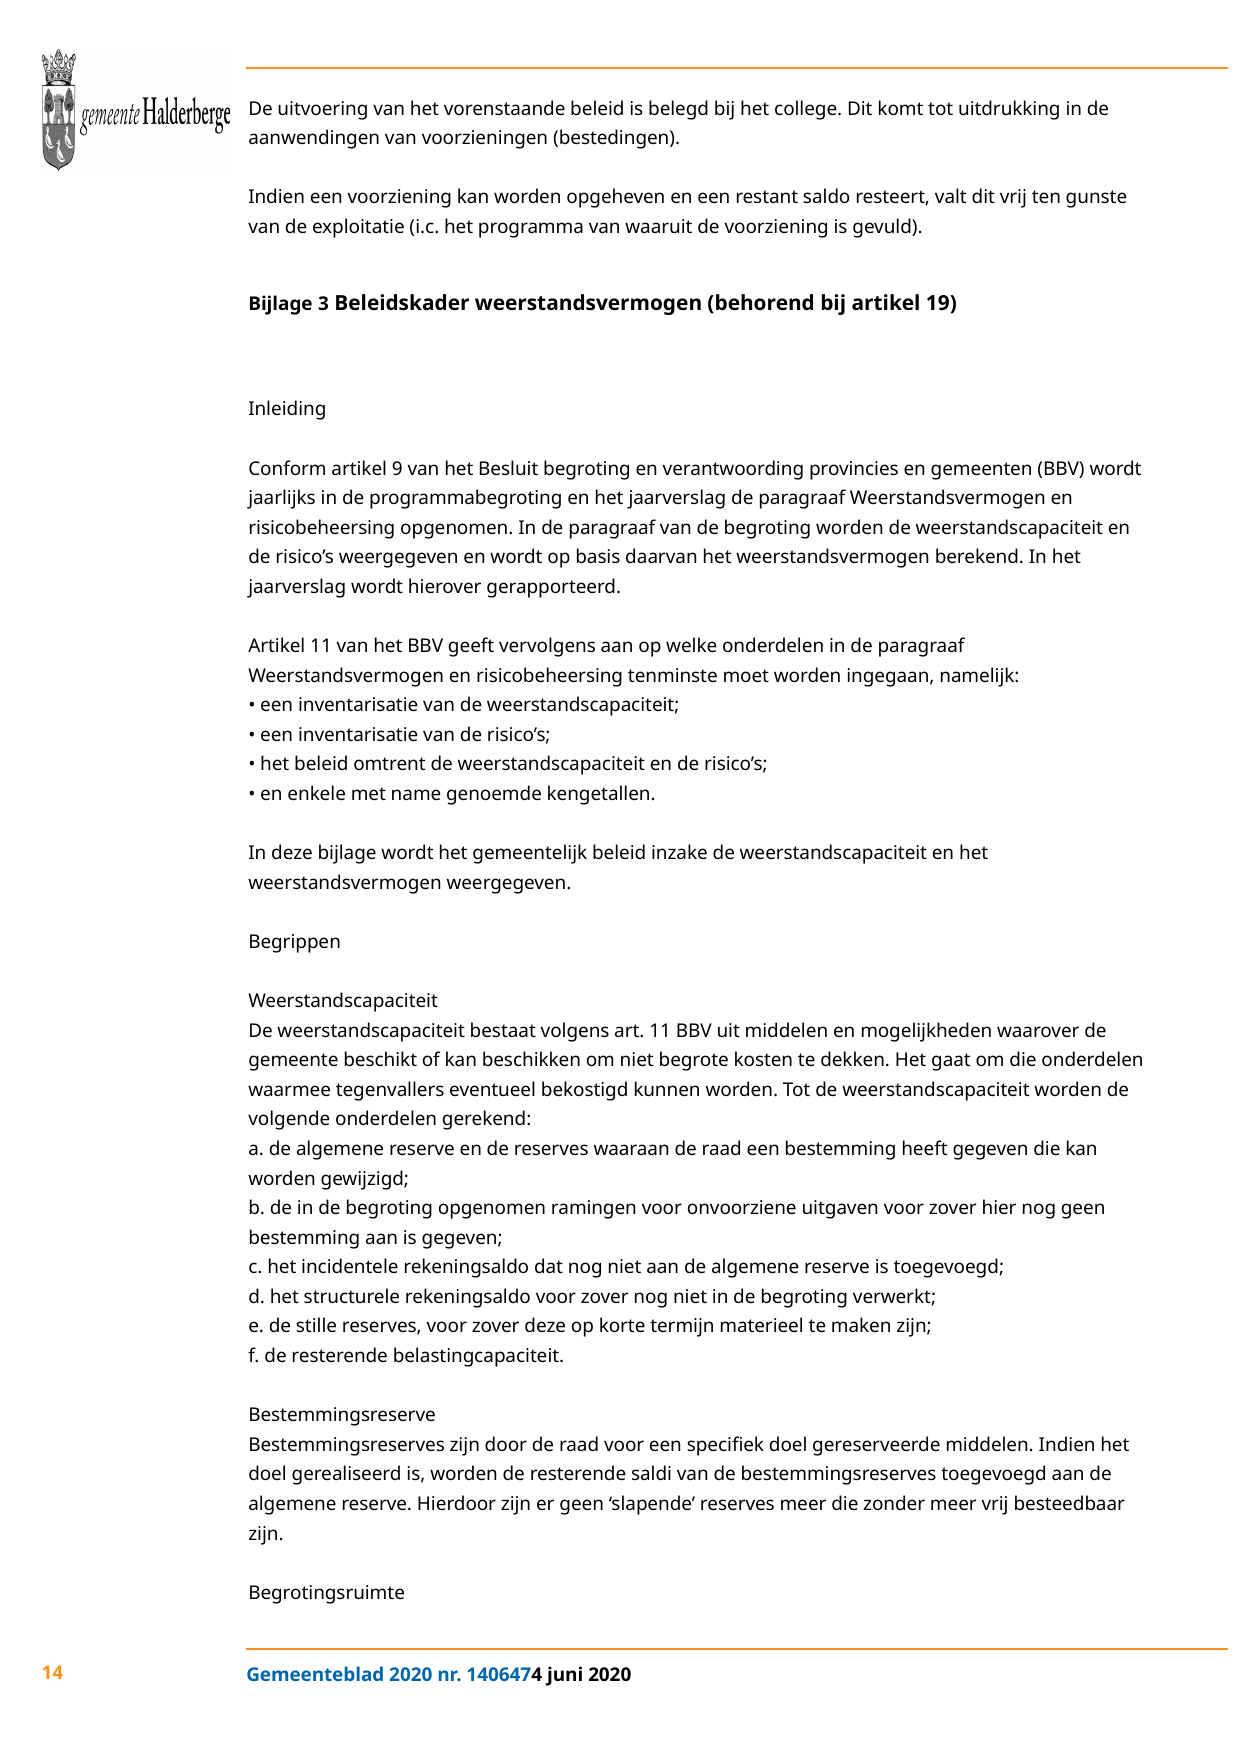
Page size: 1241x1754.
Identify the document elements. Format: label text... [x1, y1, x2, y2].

text a. de algemene reserve en de reserves waaraan de raad een bestemming heeft gegeven die kan worden gewijzigd; [248, 1135, 1152, 1191]
text De uitvoering van het vorenstaande beleid is belegd bij het college. Dit komt tot uitdrukking in de aanwendingen van voorzieningen (bestedingen). [248, 95, 1152, 150]
text Artikel 11 van het BBV geeft vervolgens aan op welke onderdelen in de paragraaf Weerstandsvermogen en risicobeheersing tenminste moet worden ingegaan, namelijk: [248, 632, 1152, 688]
text Bestemmingsreserve [248, 1401, 1152, 1427]
text Begrippen [248, 928, 1152, 954]
text Indien een voorziening kan worden opgeheven en een restant saldo resteert, valt dit vrij ten gunste van de exploitatie (i.c. het programma van waaruit de voorziening is gevuld). [248, 183, 1152, 239]
text Begrotingsruimte [248, 1579, 1152, 1605]
text Bijlage 3 Beleidskader weerstandsvermogen (behorend bij artikel 19) [248, 288, 1152, 317]
text f. de resterende belastingcapaciteit. [248, 1342, 1152, 1368]
picture [41, 47, 231, 172]
text Weerstandscapaciteit [248, 987, 1152, 1013]
text De weerstandscapaciteit bestaat volgens art. 11 BBV uit middelen en mogelijkheden waarover de gemeente beschikt of kan beschikken om niet begrote kosten te dekken. Het gaat om die onderdelen waarmee tegenvallers eventueel bekostigd kunnen worden. Tot de weerstandscapaciteit worden de volgende onderdelen gerekend: [248, 1017, 1152, 1131]
text c. het incidentele rekeningsaldo dat nog niet aan de algemene reserve is toegevoegd; [248, 1253, 1152, 1279]
text Bestemmingsreserves zijn door de raad voor een specifiek doel gereserveerde middelen. Indien het doel gerealiseerd is, worden de resterende saldi van de bestemmingsreserves toegevoegd aan de algemene reserve. Hierdoor zijn er geen ‘slapende’ reserves meer die zonder meer vrij besteedbaar zijn. [248, 1431, 1152, 1546]
text Inleiding [248, 396, 1152, 421]
text • en enkele met name genoemde kengetallen. [248, 780, 1152, 806]
text • een inventarisatie van de weerstandscapaciteit; [248, 691, 1152, 717]
text Conform artikel 9 van het Besluit begroting en verantwoording provincies en gemeenten (BBV) wordt jaarlijks in de programmabegroting en het jaarverslag de paragraaf Weerstandsvermogen en risicobeheersing opgenomen. In de paragraaf van de begroting worden de weerstandscapaciteit en de risico’s weergegeven en wordt op basis daarvan het weerstandsvermogen berekend. In het jaarverslag wordt hierover gerapporteerd. [248, 455, 1152, 599]
text d. het structurele rekeningsaldo voor zover nog niet in de begroting verwerkt; [248, 1283, 1152, 1309]
text b. de in de begroting opgenomen ramingen voor onvoorziene uitgaven voor zover hier nog geen bestemming aan is gegeven; [248, 1194, 1152, 1250]
text e. de stille reserves, voor zover deze op korte termijn materieel te maken zijn; [248, 1313, 1152, 1338]
text • het beleid omtrent de weerstandscapaciteit en de risico’s; [248, 751, 1152, 776]
text In deze bijlage wordt het gemeentelijk beleid inzake de weerstandscapaciteit en het weerstandsvermogen weergegeven. [248, 839, 1152, 895]
text • een inventarisatie van de risico’s; [248, 721, 1152, 747]
